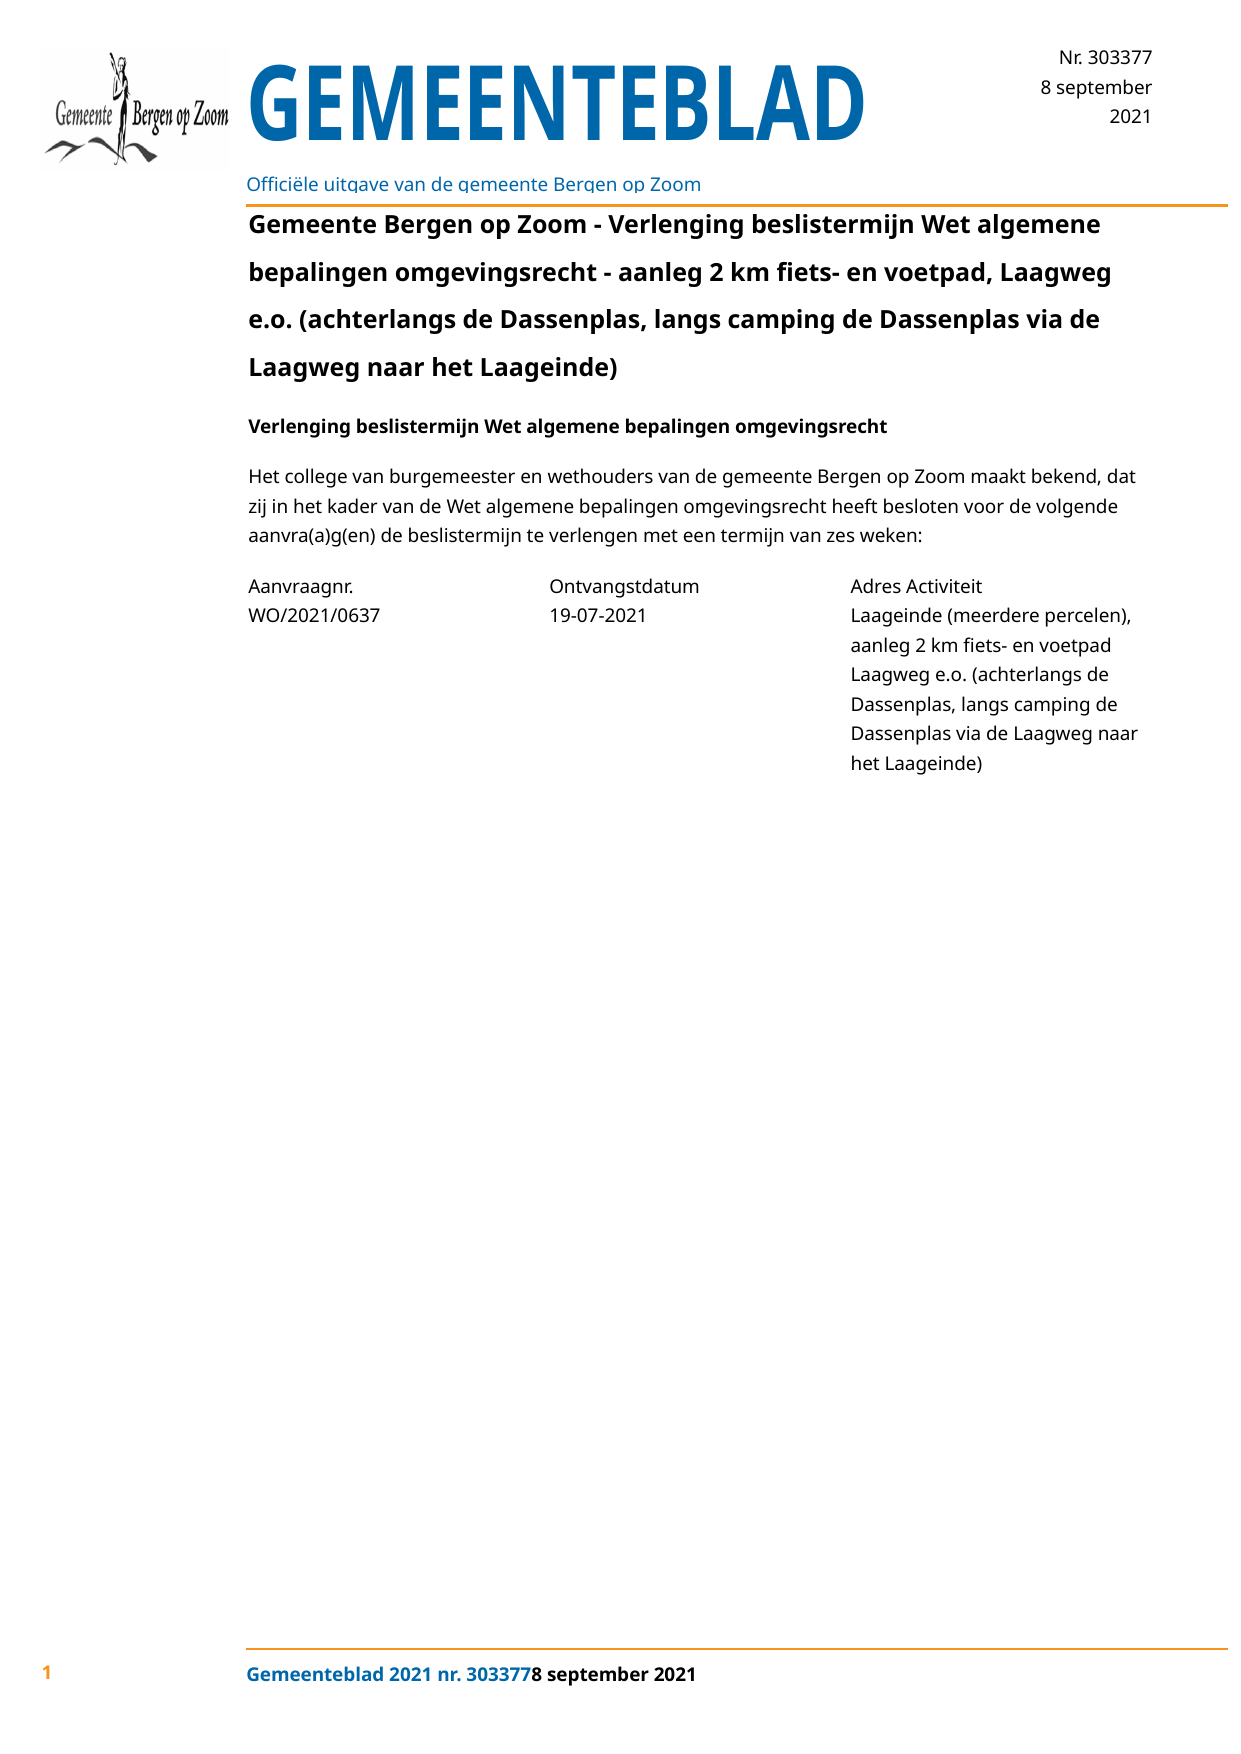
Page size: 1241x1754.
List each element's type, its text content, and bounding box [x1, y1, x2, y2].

table_header Ontvangstdatum [549, 573, 850, 599]
table_header Laageinde (meerdere percelen), aanleg 2 km fiets- en voetpad Laagweg e.o. (achterlangs de Dassenplas, langs camping de Dassenplas via de Laagweg naar het Laageinde) [850, 602, 1152, 776]
table_header Aanvraagnr. [248, 573, 549, 599]
picture [41, 47, 231, 172]
text Het college van burgemeester en wethouders van de gemeente Bergen op Zoom maakt bekend, dat zij in het kader van de Wet algemene bepalingen omgevingsrecht heeft besloten voor de volgende aanvra(a)g(en) de beslistermijn te verlengen met een termijn van zes weken: [248, 463, 1152, 548]
text Verlenging beslistermijn Wet algemene bepalingen omgevingsrecht [248, 413, 1152, 439]
table_header WO/2021/0637 [248, 602, 549, 776]
table_header 19-07-2021 [549, 602, 850, 776]
table_header Adres Activiteit [850, 573, 1152, 599]
text Gemeente Bergen op Zoom - Verlenging beslistermijn Wet algemene bepalingen omgevingsrecht - aanleg 2 km fiets- en voetpad, Laagweg e.o. (achterlangs de Dassenplas, langs camping de Dassenplas via de Laagweg naar het Laageinde) [248, 207, 1152, 384]
